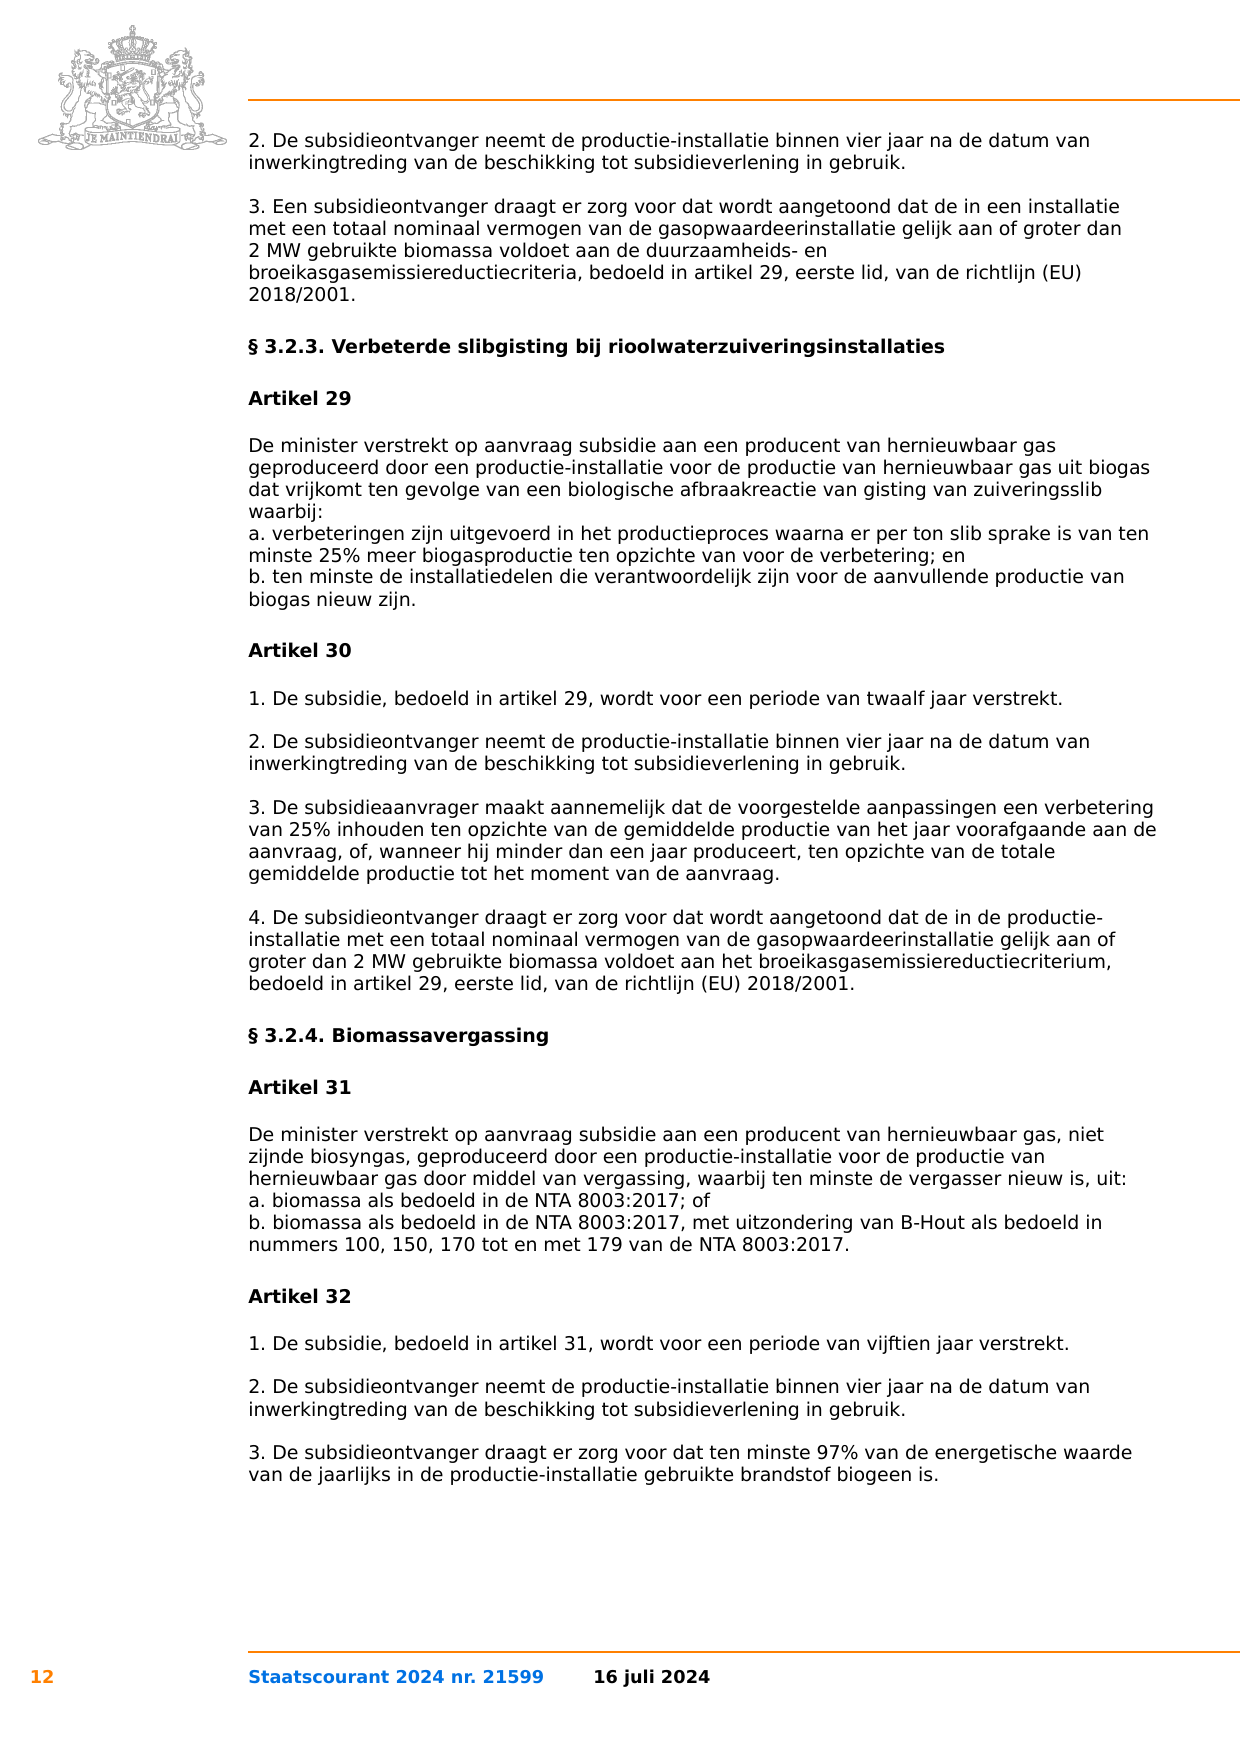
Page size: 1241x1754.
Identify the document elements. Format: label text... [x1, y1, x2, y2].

text 1. De subsidie, bedoeld in artikel 29, wordt voor een periode van twaalf jaar verstrekt. [248, 687, 1163, 709]
picture [38, 25, 227, 150]
subtitle Artikel 29 [248, 388, 1163, 409]
text 4. De subsidieontvanger draagt er zorg voor dat wordt aangetoond dat de in de productie-installatie met een totaal nominaal vermogen van de gasopwaardeerinstallatie gelijk aan of groter dan 2 MW gebruikte biomassa voldoet aan het broeikasgasemissiereductiecriterium, bedoeld in artikel 29, eerste lid, van de richtlijn (EU) 2018/2001. [248, 907, 1163, 995]
text De minister verstrekt op aanvraag subsidie aan een producent van hernieuwbaar gas, niet zijnde biosyngas, geproduceerd door een productie-installatie voor de productie van hernieuwbaar gas door middel van vergassing, waarbij ten minste de vergasser nieuw is, uit: [248, 1124, 1163, 1190]
subtitle Artikel 31 [248, 1077, 1163, 1099]
text 2. De subsidieontvanger neemt de productie-installatie binnen vier jaar na de datum van inwerkingtreding van de beschikking tot subsidieverlening in gebruik. [248, 130, 1163, 174]
text b. biomassa als bedoeld in de NTA 8003:2017, met uitzondering van B-Hout als bedoeld in nummers 100, 150, 170 tot en met 179 van de NTA 8003:2017. [248, 1212, 1163, 1256]
text 2. De subsidieontvanger neemt de productie-installatie binnen vier jaar na de datum van inwerkingtreding van de beschikking tot subsidieverlening in gebruik. [248, 731, 1163, 775]
text a. verbeteringen zijn uitgevoerd in het productieproces waarna er per ton slib sprake is van ten minste 25% meer biogasproductie ten opzichte van voor de verbetering; en [248, 522, 1163, 566]
text b. ten minste de installatiedelen die verantwoordelijk zijn voor de aanvullende productie van biogas nieuw zijn. [248, 566, 1163, 610]
text 2. De subsidieontvanger neemt de productie-installatie binnen vier jaar na de datum van inwerkingtreding van de beschikking tot subsidieverlening in gebruik. [248, 1376, 1163, 1420]
subtitle Artikel 30 [248, 640, 1163, 662]
text 3. De subsidieaanvrager maakt aannemelijk dat de voorgestelde aanpassingen een verbetering van 25% inhouden ten opzichte van de gemiddelde productie van het jaar voorafgaande aan de aanvraag, of, wanneer hij minder dan een jaar produceert, ten opzichte van de totale gemiddelde productie tot het moment van de aanvraag. [248, 797, 1163, 885]
text De minister verstrekt op aanvraag subsidie aan een producent van hernieuwbaar gas geproduceerd door een productie-installatie voor de productie van hernieuwbaar gas uit biogas dat vrijkomt ten gevolge van een biologische afbraakreactie van gisting van zuiveringsslib waarbij: [248, 434, 1163, 522]
subtitle Artikel 32 [248, 1286, 1163, 1308]
subtitle § 3.2.4. Biomassavergassing [248, 1025, 1163, 1047]
text a. biomassa als bedoeld in de NTA 8003:2017; of [248, 1190, 1163, 1212]
text 1. De subsidie, bedoeld in artikel 31, wordt voor een periode van vijftien jaar verstrekt. [248, 1333, 1163, 1354]
subtitle § 3.2.3. Verbeterde slibgisting bij rioolwaterzuiveringsinstallaties [248, 336, 1163, 358]
text 3. Een subsidieontvanger draagt er zorg voor dat wordt aangetoond dat de in een installatie met een totaal nominaal vermogen van de gasopwaardeerinstallatie gelijk aan of groter dan 2 MW gebruikte biomassa voldoet aan de duurzaamheids- en broeikasgasemissiereductiecriteria, bedoeld in artikel 29, eerste lid, van de richtlijn (EU) 2018/2001. [248, 196, 1163, 306]
text 3. De subsidieontvanger draagt er zorg voor dat ten minste 97% van de energetische waarde van de jaarlijks in de productie-installatie gebruikte brandstof biogeen is. [248, 1442, 1163, 1486]
